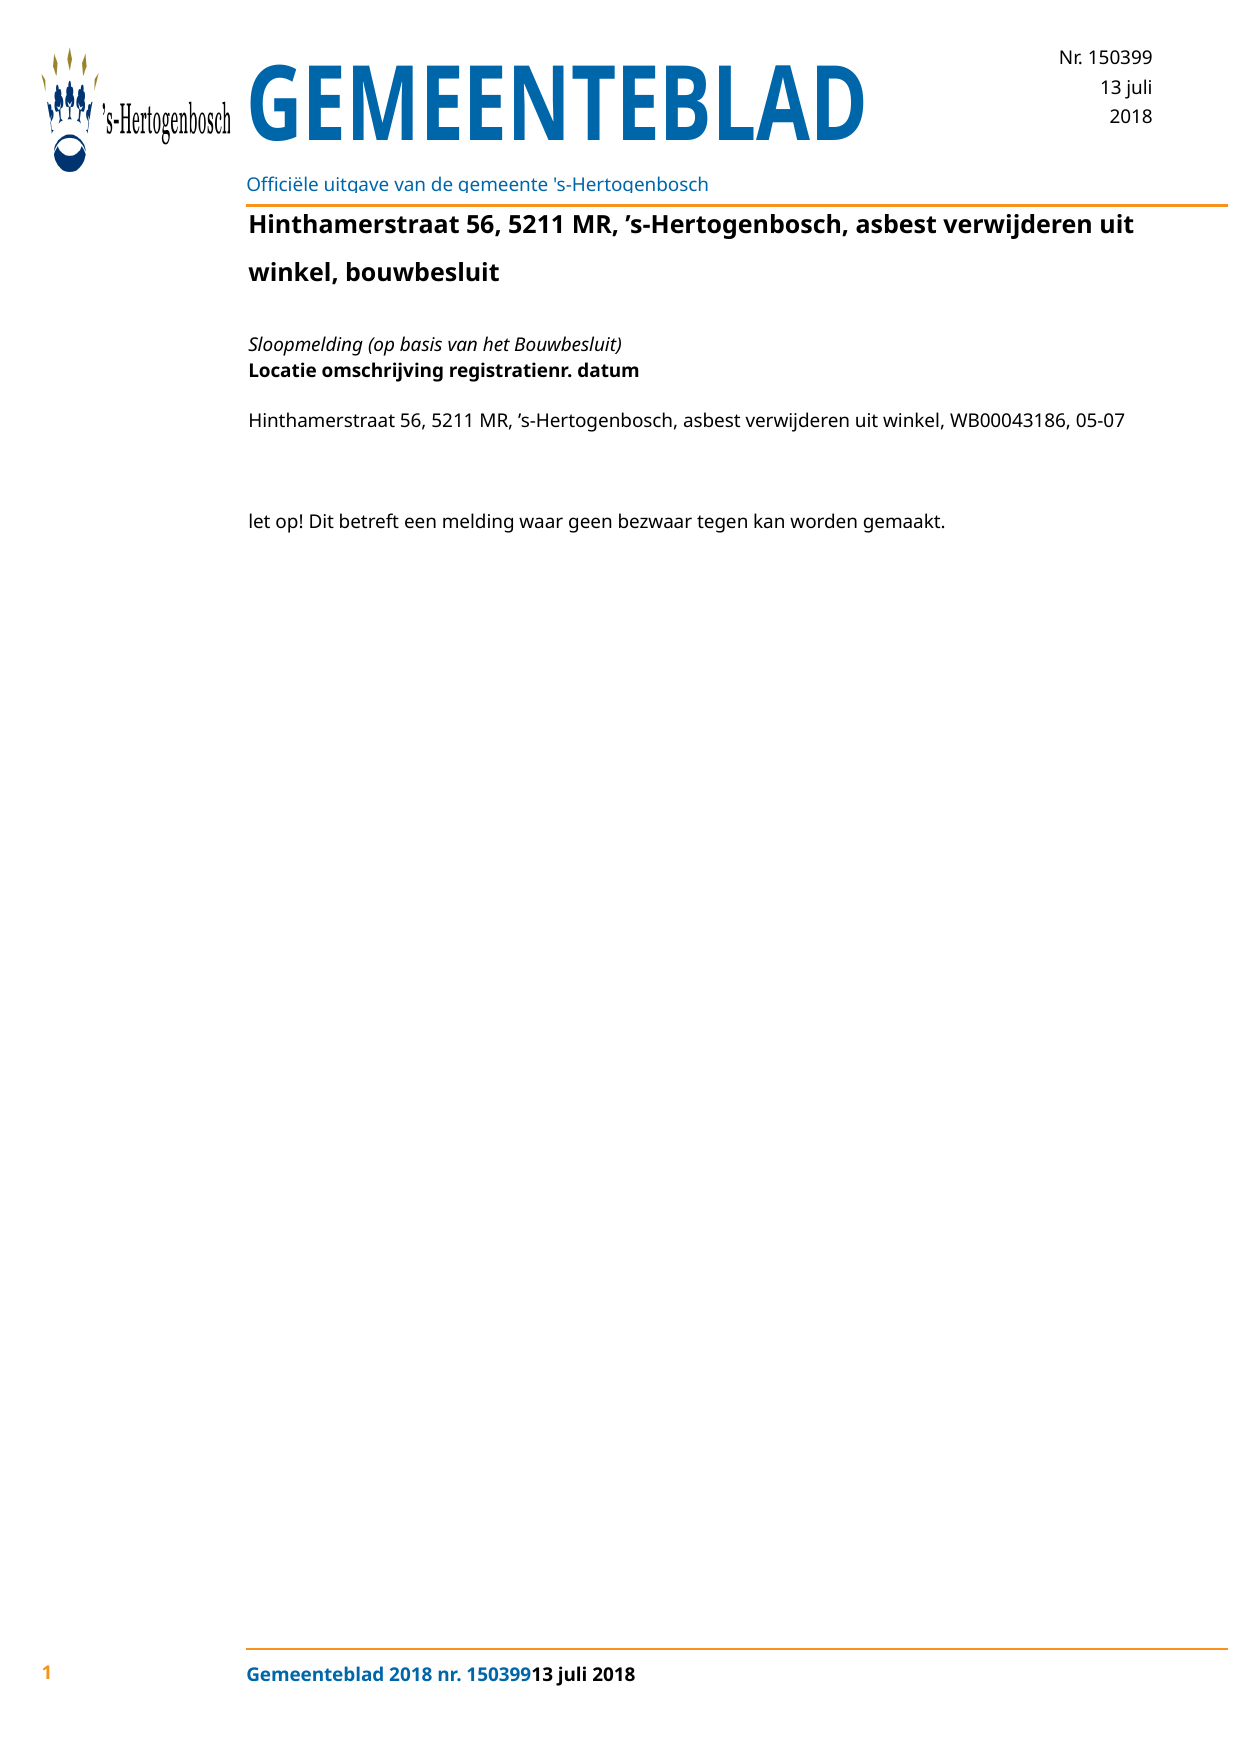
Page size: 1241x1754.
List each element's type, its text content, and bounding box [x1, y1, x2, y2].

text Hinthamerstraat 56, 5211 MR, ’s-Hertogenbosch, asbest verwijderen uit winkel, bouwbesluit [248, 207, 1152, 288]
text let op! Dit betreft een melding waar geen bezwaar tegen kan worden gemaakt. [248, 508, 1152, 534]
picture [41, 47, 231, 172]
text Sloopmelding (op basis van het Bouwbesluit) [248, 331, 1152, 357]
text Locatie omschrijving registratienr. datum [248, 357, 1152, 383]
text Hinthamerstraat 56, 5211 MR, ’s-Hertogenbosch, asbest verwijderen uit winkel, WB00043186, 05-07 [248, 408, 1152, 433]
